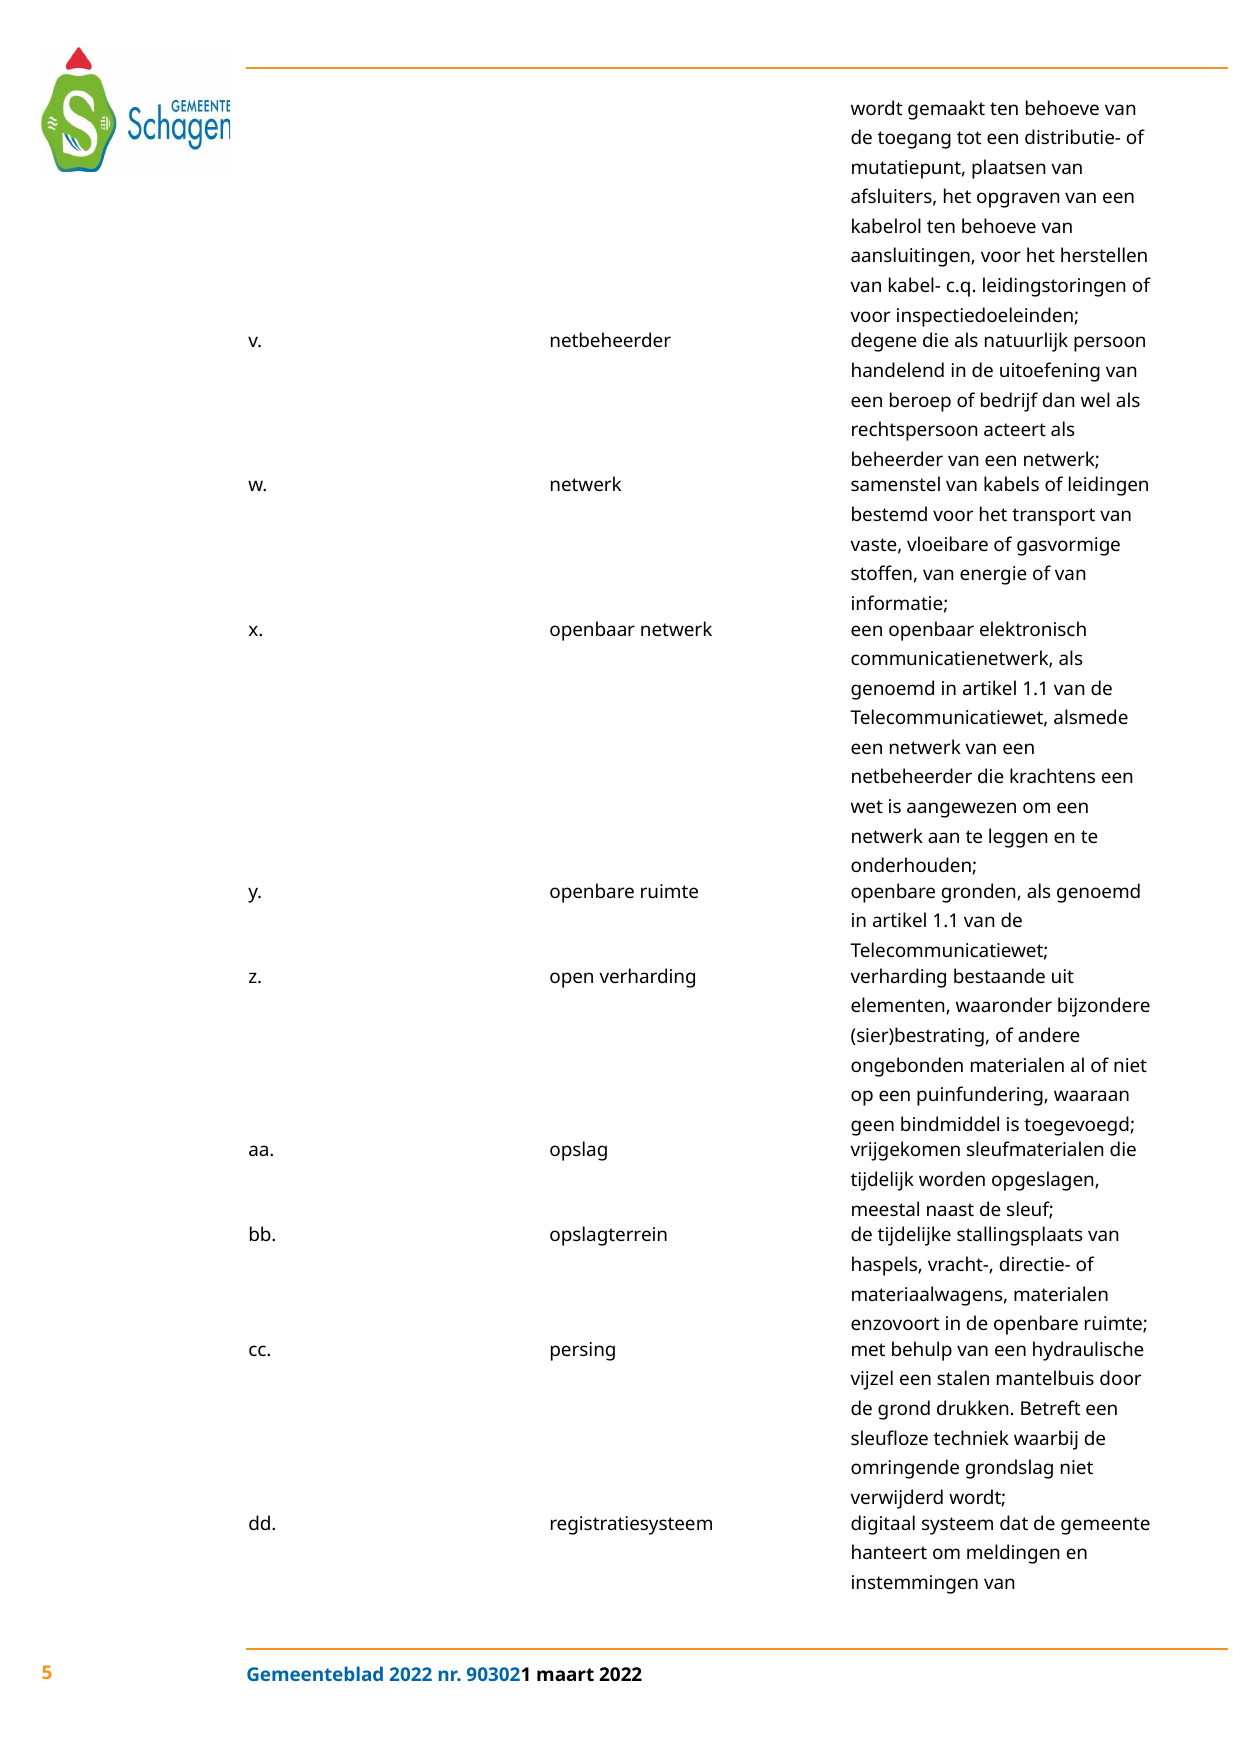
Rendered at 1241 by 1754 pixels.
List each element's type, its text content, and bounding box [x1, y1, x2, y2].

table_cell registratiesysteem [549, 1510, 850, 1594]
table_cell persing [549, 1336, 850, 1510]
table_cell met behulp van een hydraulische vijzel een stalen mantelbuis door de grond drukken. Betreft een sleufloze techniek waarbij de omringende grondslag niet verwijderd wordt; [850, 1336, 1152, 1510]
picture [41, 47, 231, 172]
table_cell y. [248, 878, 549, 963]
table_cell openbaar netwerk [549, 616, 850, 878]
table_cell samenstel van kabels of leidingen bestemd voor het transport van vaste, vloeibare of gasvormige stoffen, van energie of van informatie; [850, 472, 1152, 616]
table_cell open verharding [549, 963, 850, 1137]
table_cell [248, 95, 549, 328]
table_cell x. [248, 616, 549, 878]
table_cell cc. [248, 1336, 549, 1510]
table_cell digitaal systeem dat de gemeente hanteert om meldingen en instemmingen van [850, 1510, 1152, 1594]
table_cell opslag [549, 1137, 850, 1222]
table_cell opslagterrein [549, 1222, 850, 1336]
table_cell wordt gemaakt ten behoeve van de toegang tot een distributie- of mutatiepunt, plaatsen van afsluiters, het opgraven van een kabelrol ten behoeve van aansluitingen, voor het herstellen van kabel- c.q. leidingstoringen of voor inspectiedoeleinden; [850, 95, 1152, 328]
table_cell aa. [248, 1137, 549, 1222]
table_cell v. [248, 328, 549, 472]
table_cell w. [248, 472, 549, 616]
table_cell openbare gronden, als genoemd in artikel 1.1 van de Telecommunicatiewet; [850, 878, 1152, 963]
table_cell dd. [248, 1510, 549, 1594]
table_cell z. [248, 963, 549, 1137]
table_cell vrijgekomen sleufmaterialen die tijdelijk worden opgeslagen, meestal naast de sleuf; [850, 1137, 1152, 1222]
table_cell de tijdelijke stallingsplaats van haspels, vracht-, directie- of materiaalwagens, materialen enzovoort in de openbare ruimte; [850, 1222, 1152, 1336]
table_cell degene die als natuurlijk persoon handelend in de uitoefening van een beroep of bedrijf dan wel als rechtspersoon acteert als beheerder van een netwerk; [850, 328, 1152, 472]
table_cell netbeheerder [549, 328, 850, 472]
table_cell een openbaar elektronisch communicatienetwerk, als genoemd in artikel 1.1 van de Telecommunicatiewet, alsmede een netwerk van een netbeheerder die krachtens een wet is aangewezen om een netwerk aan te leggen en te onderhouden; [850, 616, 1152, 878]
table_cell netwerk [549, 472, 850, 616]
table_cell bb. [248, 1222, 549, 1336]
table_cell [549, 95, 850, 328]
table_cell openbare ruimte [549, 878, 850, 963]
table_cell verharding bestaande uit elementen, waaronder bijzondere (sier)bestrating, of andere ongebonden materialen al of niet op een puinfundering, waaraan geen bindmiddel is toegevoegd; [850, 963, 1152, 1137]
